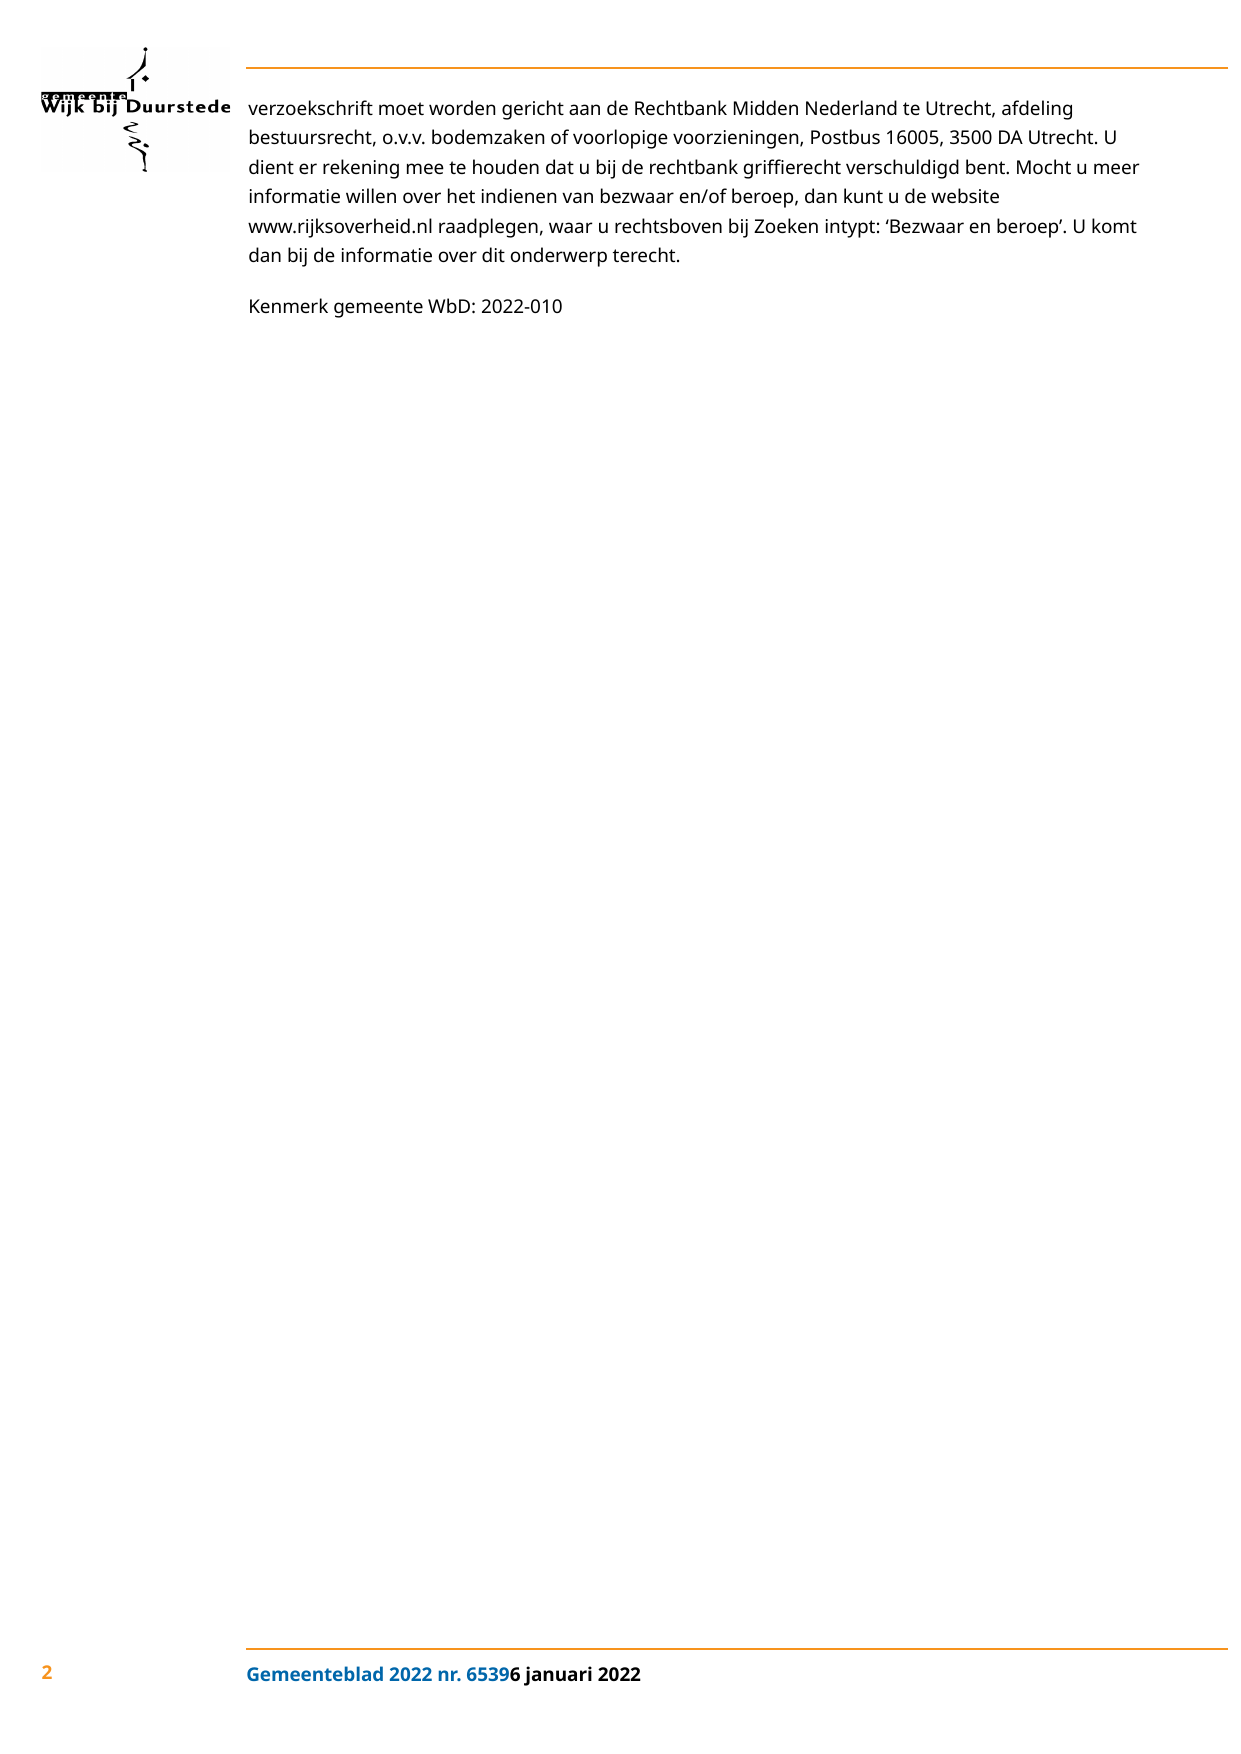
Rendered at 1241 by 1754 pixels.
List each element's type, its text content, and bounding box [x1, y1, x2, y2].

picture [41, 47, 231, 172]
text verzoekschrift moet worden gericht aan de Rechtbank Midden Nederland te Utrecht, afdeling bestuursrecht, o.v.v. bodemzaken of voorlopige voorzieningen, Postbus 16005, 3500 DA Utrecht. U dient er rekening mee te houden dat u bij de rechtbank griffierecht verschuldigd bent. Mocht u meer informatie willen over het indienen van bezwaar en/of beroep, dan kunt u de website www.rijksoverheid.nl raadplegen, waar u rechtsboven bij Zoeken intypt: ‘Bezwaar en beroep’. U komt dan bij de informatie over dit onderwerp terecht. [248, 95, 1152, 268]
text Kenmerk gemeente WbD: 2022-010 [248, 293, 1152, 319]
